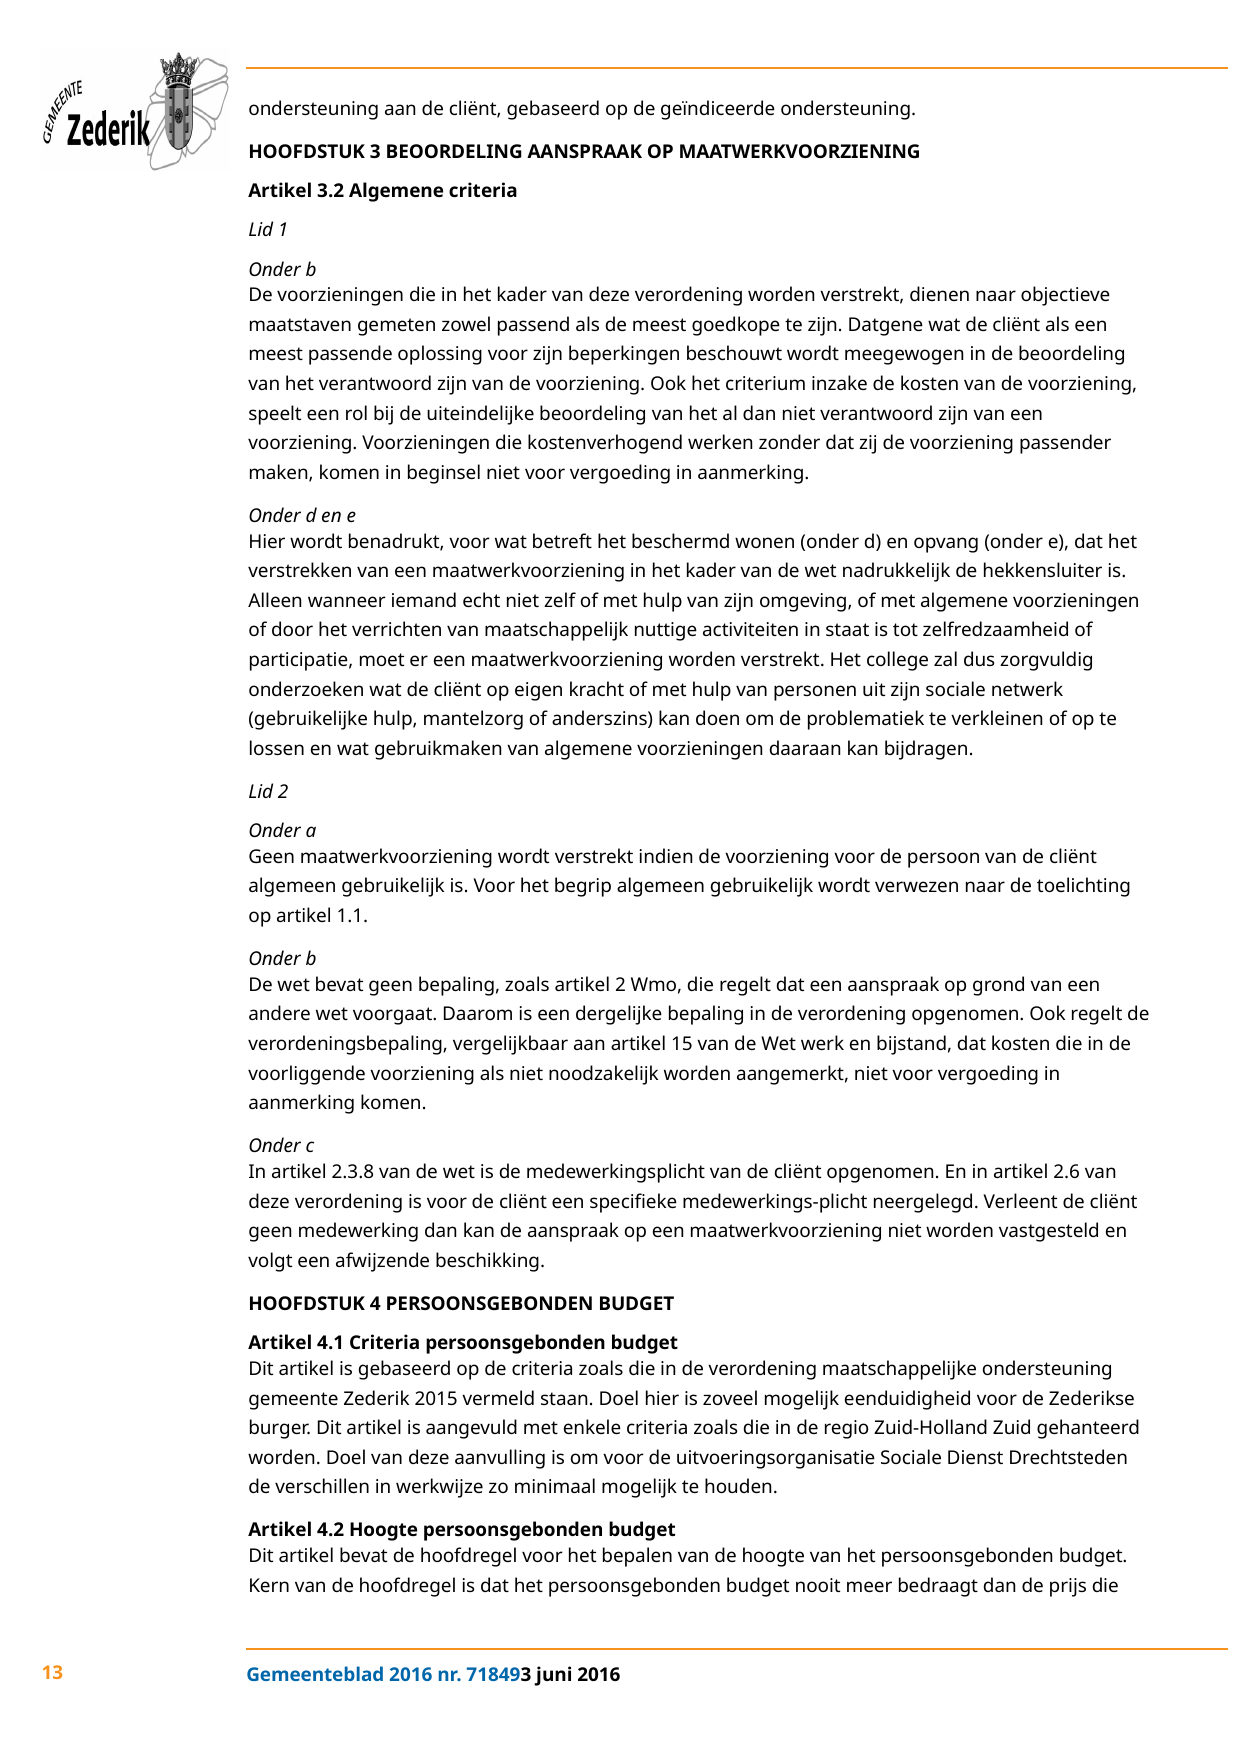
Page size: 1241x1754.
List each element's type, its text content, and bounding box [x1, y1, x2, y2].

text Artikel 4.1 Criteria persoonsgebonden budget [248, 1329, 1152, 1355]
text Dit artikel bevat de hoofdregel voor het bepalen van de hoogte van het persoonsgebonden budget. Kern van de hoofdregel is dat het persoonsgebonden budget nooit meer bedraagt dan de prijs die [248, 1542, 1152, 1598]
text HOOFDSTUK 3 BEOORDELING AANSPRAAK OP MAATWERKVOORZIENING [248, 138, 1152, 164]
text Onder c [248, 1132, 1152, 1158]
text Onder d en e [248, 502, 1152, 528]
text Dit artikel is gebaseerd op de criteria zoals die in de verordening maatschappelijke ondersteuning gemeente Zederik 2015 vermeld staan. Doel hier is zoveel mogelijk eenduidigheid voor de Zederikse burger. Dit artikel is aangevuld met enkele criteria zoals die in de regio Zuid-Holland Zuid gehanteerd worden. Doel van deze aanvulling is om voor de uitvoeringsorganisatie Sociale Dienst Drechtsteden de verschillen in werkwijze zo minimaal mogelijk te houden. [248, 1355, 1152, 1499]
text De wet bevat geen bepaling, zoals artikel 2 Wmo, die regelt dat een aanspraak op grond van een andere wet voorgaat. Daarom is een dergelijke bepaling in de verordening opgenomen. Ook regelt de verordeningsbepaling, vergelijkbaar aan artikel 15 van de Wet werk en bijstand, dat kosten die in de voorliggende voorziening als niet noodzakelijk worden aangemerkt, niet voor vergoeding in aanmerking komen. [248, 971, 1152, 1115]
text HOOFDSTUK 4 PERSOONSGEBONDEN BUDGET [248, 1290, 1152, 1316]
text ondersteuning aan de cliënt, gebaseerd op de geïndiceerde ondersteuning. [248, 95, 1152, 121]
text Onder a [248, 817, 1152, 843]
text Geen maatwerkvoorziening wordt verstrekt indien de voorziening voor de persoon van de cliënt algemeen gebruikelijk is. Voor het begrip algemeen gebruikelijk wordt verwezen naar de toelichting op artikel 1.1. [248, 843, 1152, 928]
text In artikel 2.3.8 van de wet is de medewerkingsplicht van de cliënt opgenomen. En in artikel 2.6 van deze verordening is voor de cliënt een specifieke medewerkings-plicht neergelegd. Verleent de cliënt geen medewerking dan kan de aanspraak op een maatwerkvoorziening niet worden vastgesteld en volgt een afwijzende beschikking. [248, 1158, 1152, 1273]
text Lid 1 [248, 216, 1152, 242]
text De voorzieningen die in het kader van deze verordening worden verstrekt, dienen naar objectieve maatstaven gemeten zowel passend als de meest goedkope te zijn. Datgene wat de cliënt als een meest passende oplossing voor zijn beperkingen beschouwt wordt meegewogen in de beoordeling van het verantwoord zijn van de voorziening. Ook het criterium inzake de kosten van de voorziening, speelt een rol bij de uiteindelijke beoordeling van het al dan niet verantwoord zijn van een voorziening. Voorzieningen die kostenverhogend werken zonder dat zij de voorziening passender maken, komen in beginsel niet voor vergoeding in aanmerking. [248, 281, 1152, 485]
text Onder b [248, 256, 1152, 281]
picture [41, 47, 231, 172]
text Artikel 3.2 Algemene criteria [248, 177, 1152, 203]
text Hier wordt benadrukt, voor wat betreft het beschermd wonen (onder d) en opvang (onder e), dat het verstrekken van een maatwerkvoorziening in het kader van de wet nadrukkelijk de hekkensluiter is. Alleen wanneer iemand echt niet zelf of met hulp van zijn omgeving, of met algemene voorzieningen of door het verrichten van maatschappelijk nuttige activiteiten in staat is tot zelfredzaamheid of participatie, moet er een maatwerkvoorziening worden verstrekt. Het college zal dus zorgvuldig onderzoeken wat de cliënt op eigen kracht of met hulp van personen uit zijn sociale netwerk (gebruikelijke hulp, mantelzorg of anderszins) kan doen om de problematiek te verkleinen of op te lossen en wat gebruikmaken van algemene voorzieningen daaraan kan bijdragen. [248, 528, 1152, 761]
text Lid 2 [248, 778, 1152, 804]
text Onder b [248, 945, 1152, 971]
text Artikel 4.2 Hoogte persoonsgebonden budget [248, 1517, 1152, 1542]
